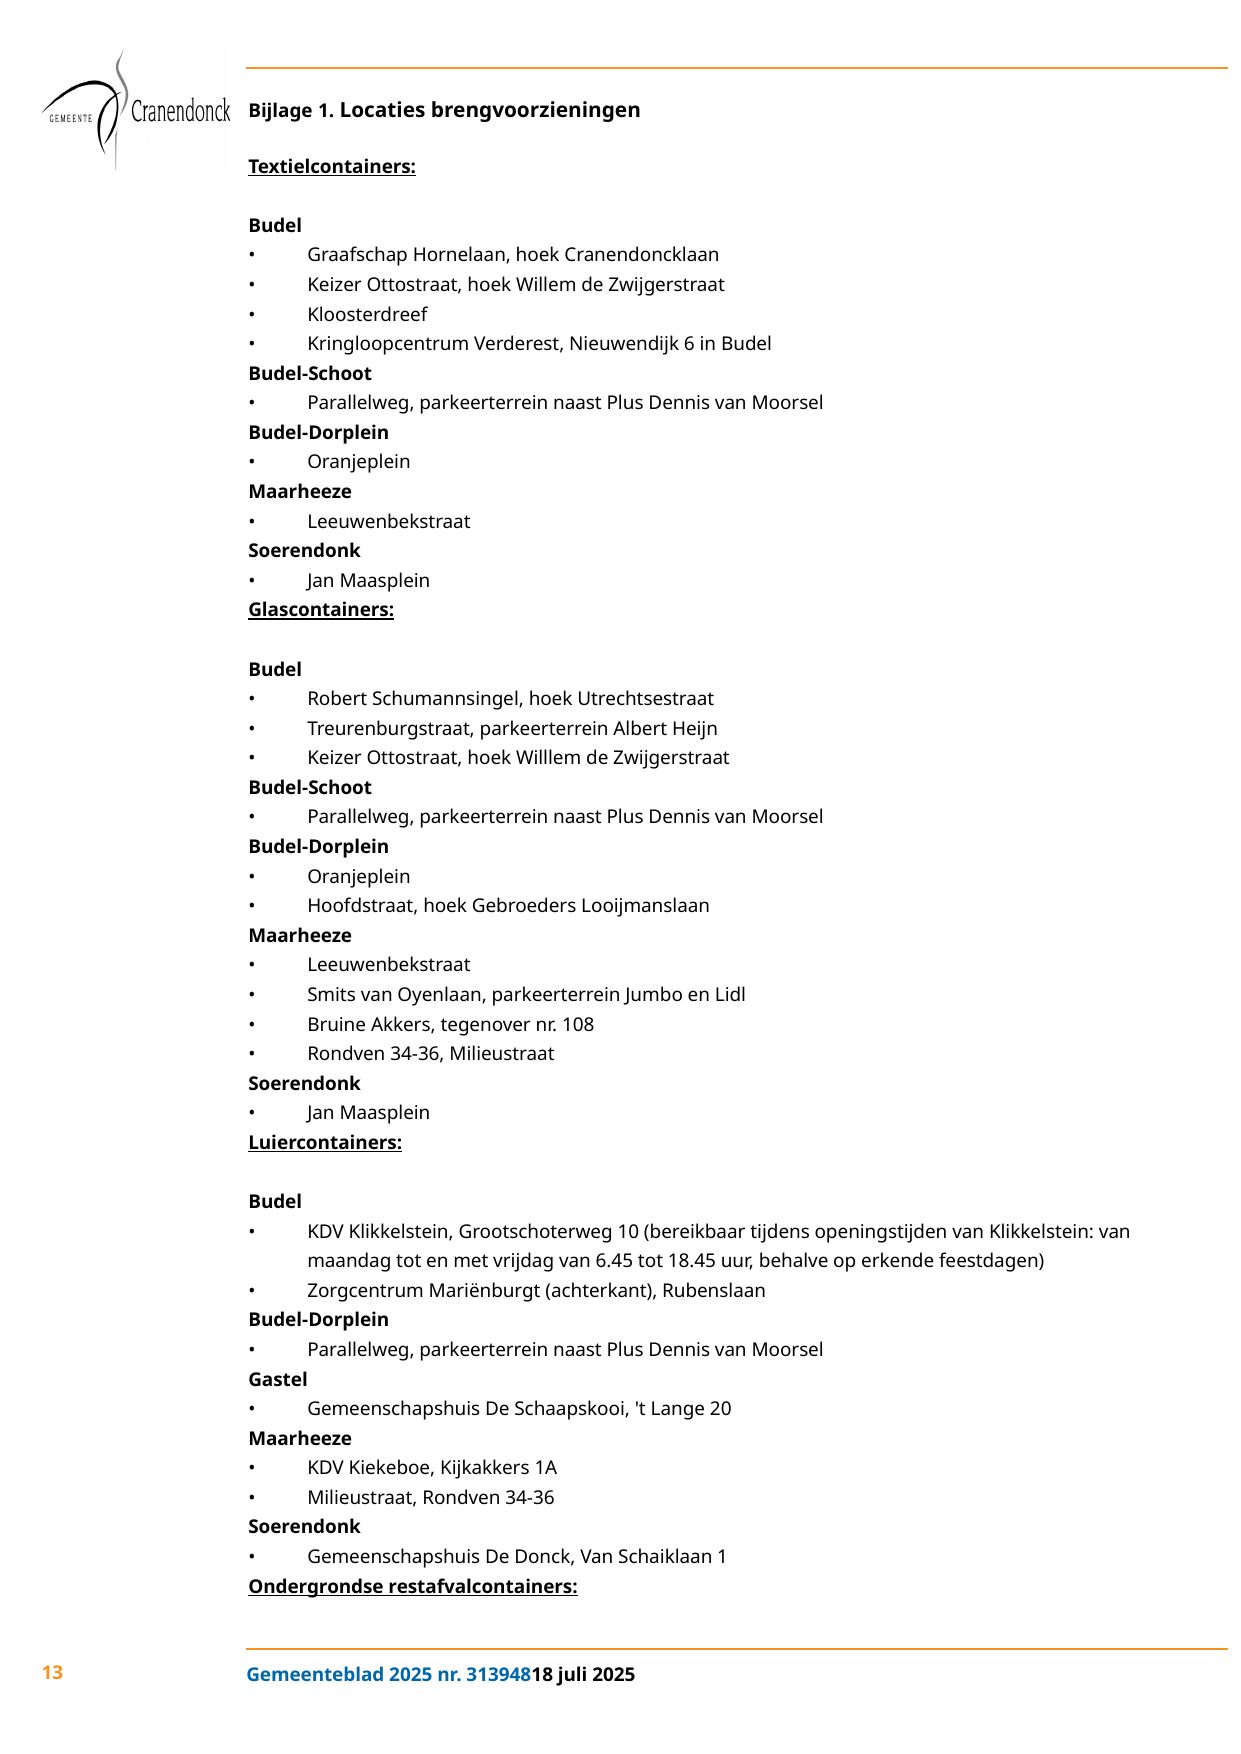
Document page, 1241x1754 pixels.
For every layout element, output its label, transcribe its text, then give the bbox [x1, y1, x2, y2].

list Graafschap Hornelaan, hoek Cranendoncklaan [248, 242, 1152, 267]
text Budel [248, 656, 1152, 682]
text Budel-Dorplein [248, 833, 1152, 859]
list Parallelweg, parkeerterrein naast Plus Dennis van Moorsel [248, 804, 1152, 829]
list KDV Klikkelstein, Grootschoterweg 10 (bereikbaar tijdens openingstijden van Klikkelstein: van maandag tot en met vrijdag van 6.45 tot 18.45 uur, behalve op erkende feestdagen) [248, 1218, 1152, 1273]
list Zorgcentrum Mariënburgt (achterkant), Rubenslaan [248, 1277, 1152, 1303]
list KDV Kiekeboe, Kijkakkers 1A [248, 1454, 1152, 1480]
list Gemeenschapshuis De Donck, Van Schaiklaan 1 [248, 1543, 1152, 1569]
text Glascontainers: [248, 597, 1152, 622]
list Leeuwenbekstraat [248, 952, 1152, 977]
text Budel-Schoot [248, 774, 1152, 800]
text Budel [248, 1188, 1152, 1214]
text Gastel [248, 1366, 1152, 1392]
text Soerendonk [248, 1514, 1152, 1539]
text Soerendonk [248, 537, 1152, 563]
list Bruine Akkers, tegenover nr. 108 [248, 1011, 1152, 1037]
list Oranjeplein [248, 449, 1152, 474]
list Keizer Ottostraat, hoek Willem de Zwijgerstraat [248, 271, 1152, 297]
text Budel-Dorplein [248, 419, 1152, 445]
text Maarheeze [248, 1425, 1152, 1451]
list Rondven 34-36, Milieustraat [248, 1040, 1152, 1066]
text Budel-Schoot [248, 360, 1152, 386]
list Kringloopcentrum Verderest, Nieuwendijk 6 in Budel [248, 330, 1152, 356]
text Maarheeze [248, 478, 1152, 504]
list Jan Maasplein [248, 567, 1152, 593]
text Luiercontainers: [248, 1129, 1152, 1155]
text Ondergrondse restafvalcontainers: [248, 1573, 1152, 1599]
list Kloosterdreef [248, 301, 1152, 327]
text Budel [248, 212, 1152, 238]
list Jan Maasplein [248, 1099, 1152, 1125]
text Bijlage 1. Locaties brengvoorzieningen [248, 95, 1152, 123]
list Parallelweg, parkeerterrein naast Plus Dennis van Moorsel [248, 1336, 1152, 1362]
picture [41, 47, 231, 172]
list Treurenburgstraat, parkeerterrein Albert Heijn [248, 715, 1152, 741]
list Parallelweg, parkeerterrein naast Plus Dennis van Moorsel [248, 389, 1152, 415]
list Milieustraat, Rondven 34-36 [248, 1484, 1152, 1510]
list Keizer Ottostraat, hoek Willlem de Zwijgerstraat [248, 744, 1152, 770]
list Leeuwenbekstraat [248, 508, 1152, 534]
list Hoofdstraat, hoek Gebroeders Looijmanslaan [248, 892, 1152, 918]
list Smits van Oyenlaan, parkeerterrein Jumbo en Lidl [248, 981, 1152, 1007]
text Budel-Dorplein [248, 1307, 1152, 1332]
list Gemeenschapshuis De Schaapskooi, 't Lange 20 [248, 1395, 1152, 1421]
list Robert Schumannsingel, hoek Utrechtsestraat [248, 685, 1152, 711]
list Oranjeplein [248, 863, 1152, 889]
text Maarheeze [248, 922, 1152, 948]
text Soerendonk [248, 1070, 1152, 1096]
text Textielcontainers: [248, 153, 1152, 179]
